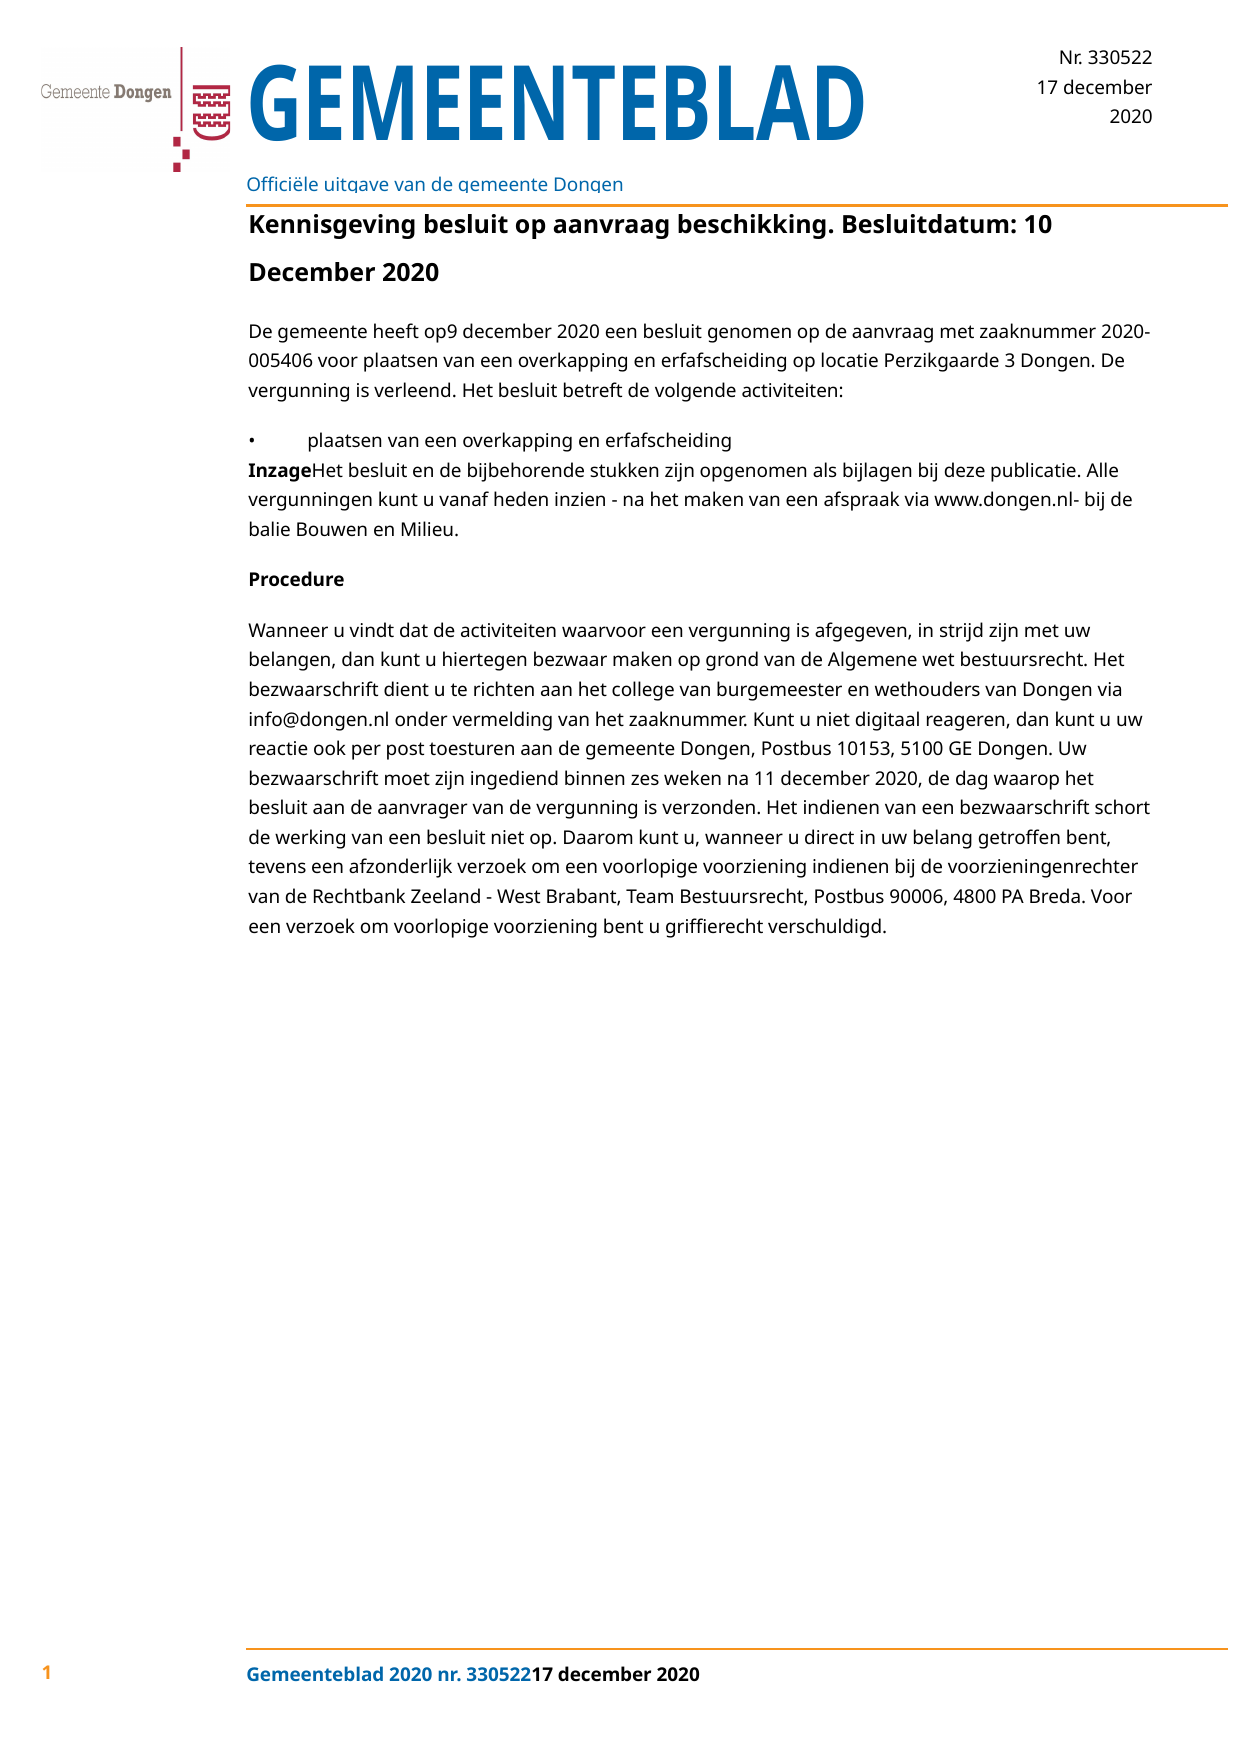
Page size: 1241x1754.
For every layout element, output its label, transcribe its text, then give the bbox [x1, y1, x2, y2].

picture [41, 47, 231, 172]
text Procedure [248, 567, 1152, 592]
text InzageHet besluit en de bijbehorende stukken zijn opgenomen als bijlagen bij deze publicatie. Alle vergunningen kunt u vanaf heden inzien - na het maken van een afspraak via www.dongen.nl- bij de balie Bouwen en Milieu. [248, 457, 1152, 542]
list plaatsen van een overkapping en erfafscheiding [248, 427, 1152, 453]
text De gemeente heeft op9 december 2020 een besluit genomen op de aanvraag met zaaknummer 2020-005406 voor plaatsen van een overkapping en erfafscheiding op locatie Perzikgaarde 3 Dongen. De vergunning is verleend. Het besluit betreft de volgende activiteiten: [248, 318, 1152, 403]
text Kennisgeving besluit op aanvraag beschikking. Besluitdatum: 10 December 2020 [248, 207, 1152, 288]
text Wanneer u vindt dat de activiteiten waarvoor een vergunning is afgegeven, in strijd zijn met uw belangen, dan kunt u hiertegen bezwaar maken op grond van de Algemene wet bestuursrecht. Het bezwaarschrift dient u te richten aan het college van burgemeester en wethouders van Dongen via info@dongen.nl onder vermelding van het zaaknummer. Kunt u niet digitaal reageren, dan kunt u uw reactie ook per post toesturen aan de gemeente Dongen, Postbus 10153, 5100 GE Dongen. Uw bezwaarschrift moet zijn ingediend binnen zes weken na 11 december 2020, de dag waarop het besluit aan de aanvrager van de vergunning is verzonden. Het indienen van een bezwaarschrift schort de werking van een besluit niet op. Daarom kunt u, wanneer u direct in uw belang getroffen bent, tevens een afzonderlijk verzoek om een voorlopige voorziening indienen bij de voorzieningenrechter van de Rechtbank Zeeland - West Brabant, Team Bestuursrecht, Postbus 90006, 4800 PA Breda. Voor een verzoek om voorlopige voorziening bent u griffierecht verschuldigd. [248, 617, 1152, 939]
